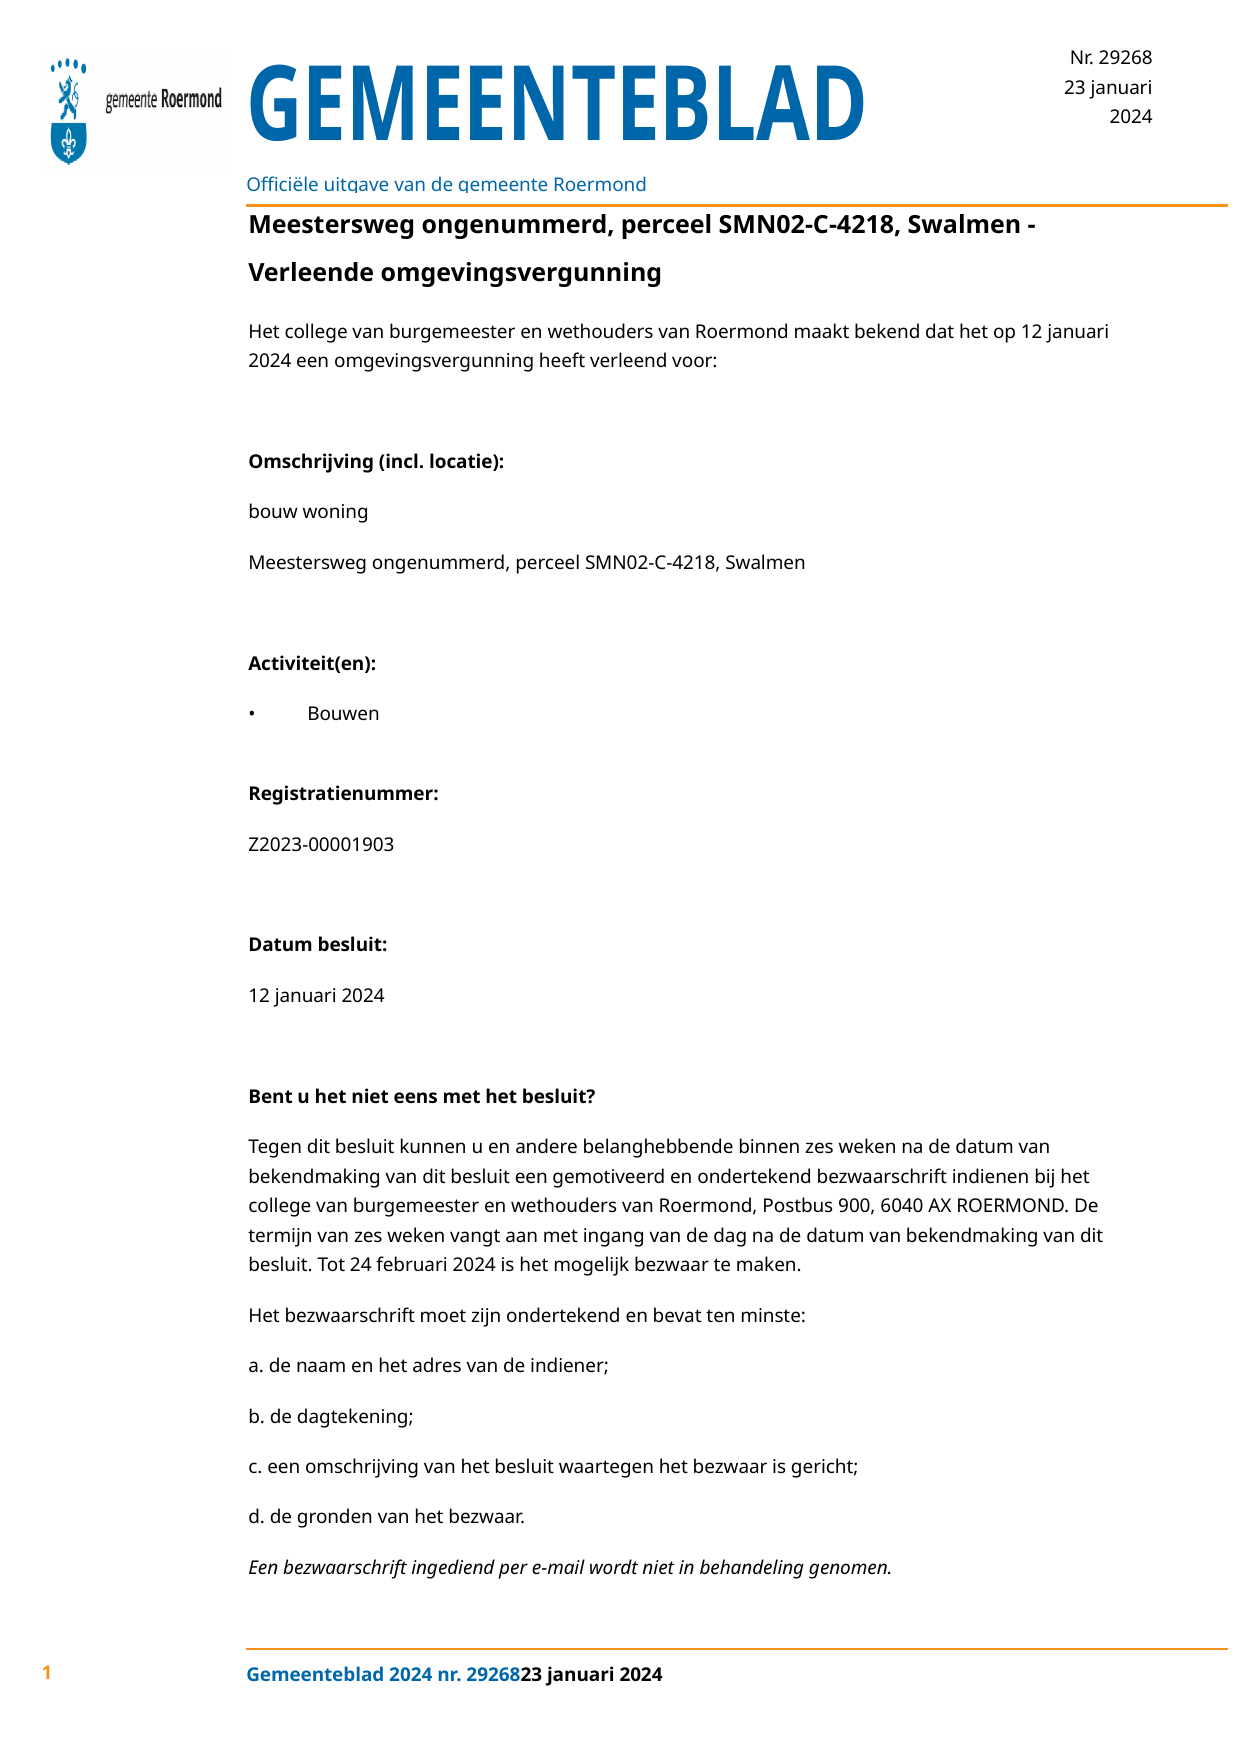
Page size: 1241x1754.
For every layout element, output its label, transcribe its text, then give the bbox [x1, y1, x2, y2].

text Z2023-00001903 [248, 831, 1152, 857]
text bouw woning [248, 499, 1152, 524]
text Meestersweg ongenummerd, perceel SMN02-C-4218, Swalmen - Verleende omgevingsvergunning [248, 207, 1152, 288]
text Datum besluit: [248, 932, 1152, 957]
text b. de dagtekening; [248, 1403, 1152, 1429]
picture [41, 47, 231, 172]
text Een bezwaarschrift ingediend per e-mail wordt niet in behandeling genomen. [248, 1554, 1152, 1580]
text Het college van burgemeester en wethouders van Roermond maakt bekend dat het op 12 januari 2024 een omgevingsvergunning heeft verleend voor: [248, 318, 1152, 373]
text Tegen dit besluit kunnen u en andere belanghebbende binnen zes weken na de datum van bekendmaking van dit besluit een gemotiveerd en ondertekend bezwaarschrift indienen bij het college van burgemeester en wethouders van Roermond, Postbus 900, 6040 AX ROERMOND. De termijn van zes weken vangt aan met ingang van de dag na de datum van bekendmaking van dit besluit. Tot 24 februari 2024 is het mogelijk bezwaar te maken. [248, 1133, 1152, 1277]
text c. een omschrijving van het besluit waartegen het bezwaar is gericht; [248, 1453, 1152, 1479]
list Bouwen [248, 700, 1152, 726]
text Activiteit(en): [248, 650, 1152, 676]
text Registratienummer: [248, 780, 1152, 806]
text Omschrijving (incl. locatie): [248, 448, 1152, 474]
text d. de gronden van het bezwaar. [248, 1504, 1152, 1529]
text Bent u het niet eens met het besluit? [248, 1083, 1152, 1109]
text 12 januari 2024 [248, 982, 1152, 1008]
text Meestersweg ongenummerd, perceel SMN02-C-4218, Swalmen [248, 549, 1152, 575]
text Het bezwaarschrift moet zijn ondertekend en bevat ten minste: [248, 1302, 1152, 1328]
text a. de naam en het adres van de indiener; [248, 1352, 1152, 1378]
